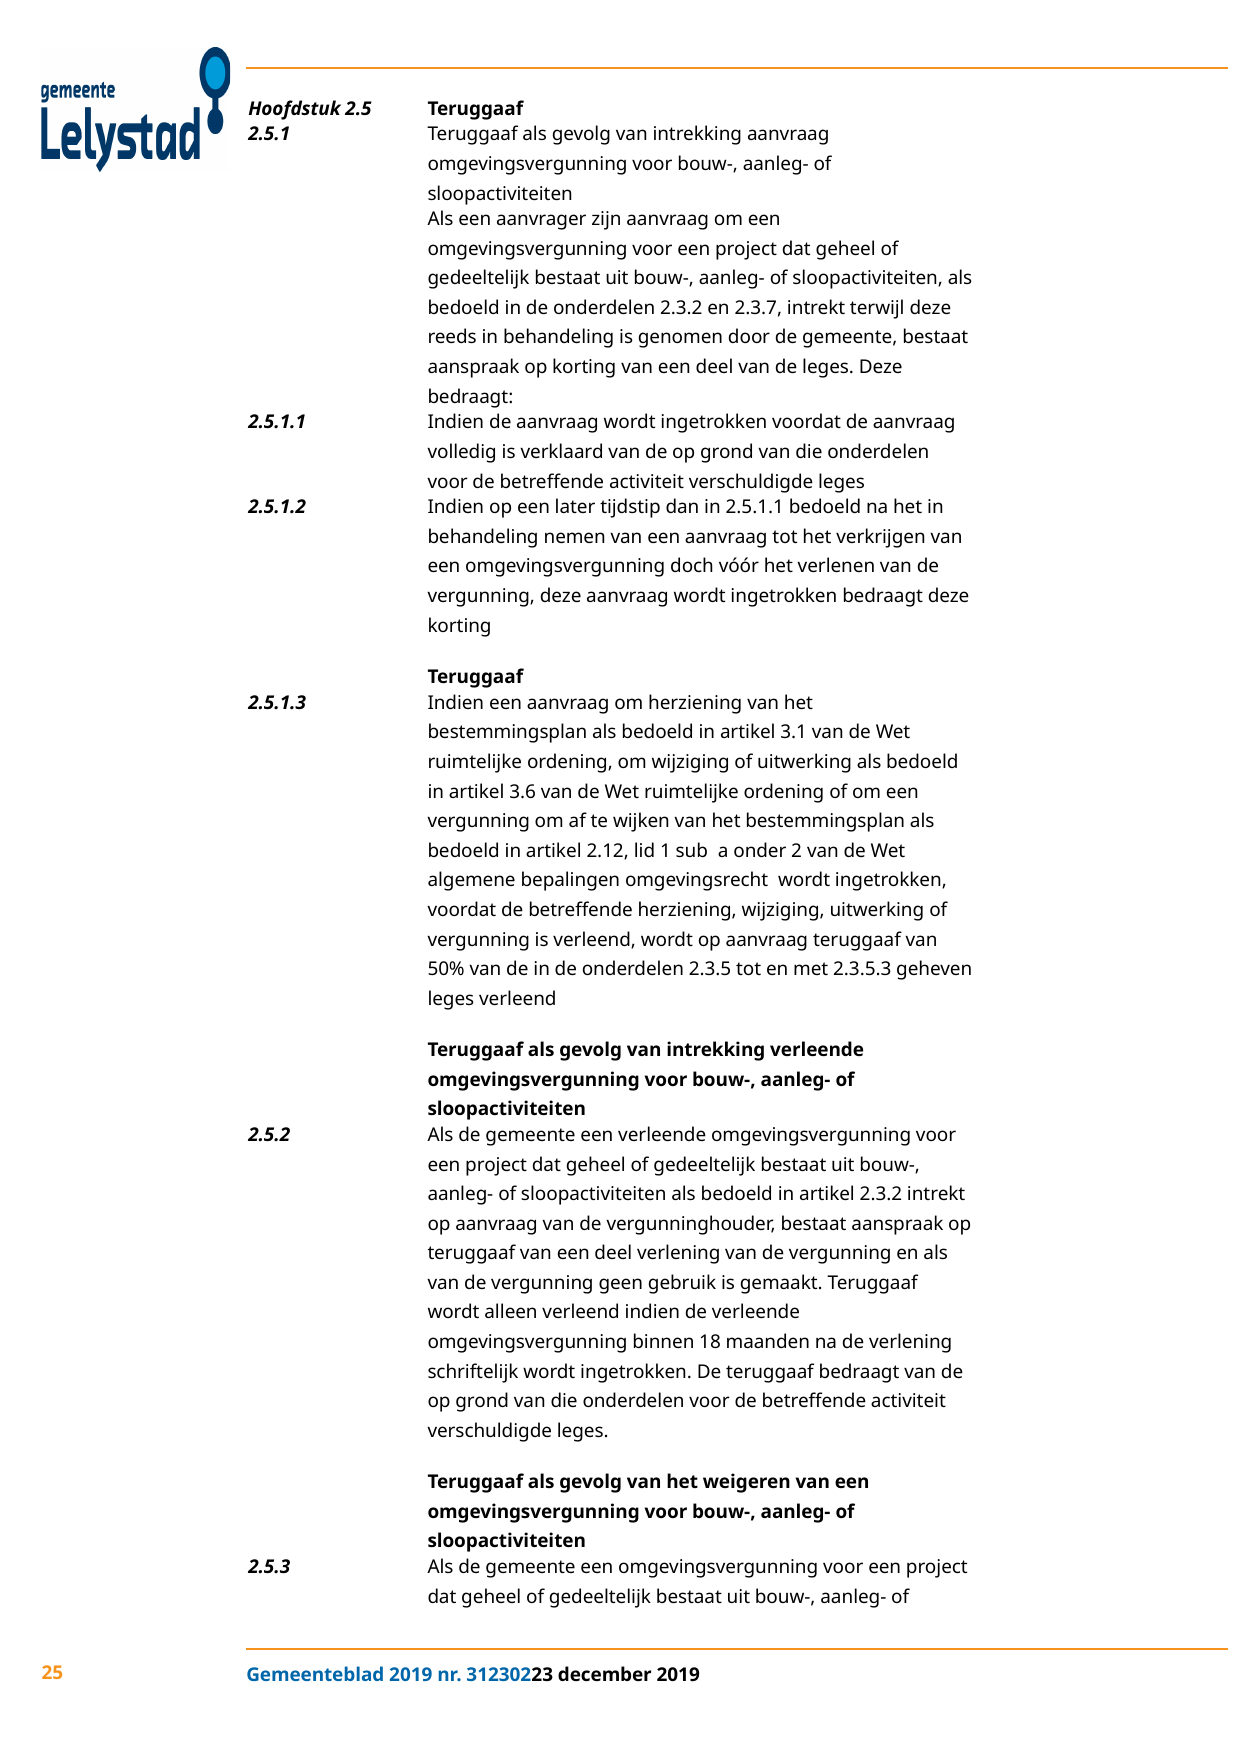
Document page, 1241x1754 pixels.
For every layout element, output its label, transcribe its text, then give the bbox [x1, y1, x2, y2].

table_cell [973, 1121, 1152, 1443]
table_cell [973, 1469, 1152, 1553]
table_cell [973, 95, 1152, 121]
table_cell 2.5.2 [248, 1121, 427, 1443]
table_cell Indien op een later tijdstip dan in 2.5.1.1 bedoeld na het in behandeling nemen van een aanvraag tot het verkrijgen van een omgevingsvergunning doch vóór het verlenen van de vergunning, deze aanvraag wordt ingetrokken bedraagt deze korting [427, 494, 972, 638]
table_cell [973, 121, 1152, 205]
table_cell [973, 409, 1152, 493]
table_cell [973, 494, 1152, 638]
table_cell [248, 205, 427, 409]
table_cell 2.5.1 [248, 121, 427, 205]
table_cell [248, 1036, 427, 1121]
table_cell Hoofdstuk 2.5 [248, 95, 427, 121]
table_cell Teruggaaf als gevolg van intrekking verleende omgevingsvergunning voor bouw-, aanleg- of sloopactiviteiten [427, 1036, 972, 1121]
table_cell [248, 663, 427, 689]
table_cell [973, 689, 1152, 1011]
table_cell 2.5.1.3 [248, 689, 427, 1011]
table_cell [973, 205, 1152, 409]
table_cell [973, 1036, 1152, 1121]
table_cell [427, 1011, 972, 1036]
table_cell [248, 1011, 427, 1036]
table_cell [973, 638, 1152, 663]
table_cell [973, 663, 1152, 689]
table_cell Teruggaaf als gevolg van intrekking aanvraag omgevingsvergunning voor bouw-, aanleg- of sloopactiviteiten [427, 121, 972, 205]
table_cell Indien een aanvraag om herziening van het bestemmingsplan als bedoeld in artikel 3.1 van de Wet ruimtelijke ordening, om wijziging of uitwerking als bedoeld in artikel 3.6 van de Wet ruimtelijke ordening of om een vergunning om af te wijken van het bestemmingsplan als bedoeld in artikel 2.12, lid 1 sub a onder 2 van de Wet algemene bepalingen omgevingsrecht wordt ingetrokken, voordat de betreffende herziening, wijziging, uitwerking of vergunning is verleend, wordt op aanvraag teruggaaf van 50% van de in de onderdelen 2.3.5 tot en met 2.3.5.3 geheven leges verleend [427, 689, 972, 1011]
table_cell [427, 638, 972, 663]
table_cell [973, 1554, 1152, 1609]
table_cell [973, 1443, 1152, 1468]
table_cell [248, 1443, 427, 1468]
picture [41, 47, 231, 172]
table_cell [248, 638, 427, 663]
table_cell Indien de aanvraag wordt ingetrokken voordat de aanvraag volledig is verklaard van de op grond van die onderdelen voor de betreffende activiteit verschuldigde leges [427, 409, 972, 493]
table_cell 2.5.1.1 [248, 409, 427, 493]
table_cell Als de gemeente een omgevingsvergunning voor een project dat geheel of gedeeltelijk bestaat uit bouw-, aanleg- of [427, 1554, 972, 1609]
table_cell [248, 1469, 427, 1553]
table_cell Als de gemeente een verleende omgevingsvergunning voor een project dat geheel of gedeeltelijk bestaat uit bouw-, aanleg- of sloopactiviteiten als bedoeld in artikel 2.3.2 intrekt op aanvraag van de vergunninghouder, bestaat aanspraak op teruggaaf van een deel verlening van de vergunning en als van de vergunning geen gebruik is gemaakt. Teruggaaf wordt alleen verleend indien de verleende omgevingsvergunning binnen 18 maanden na de verlening schriftelijk wordt ingetrokken. De teruggaaf bedraagt van de op grond van die onderdelen voor de betreffende activiteit verschuldigde leges. [427, 1121, 972, 1443]
table_cell Teruggaaf [427, 95, 972, 121]
table_cell [427, 1443, 972, 1468]
table_cell 2.5.3 [248, 1554, 427, 1609]
table_cell Teruggaaf als gevolg van het weigeren van een omgevingsvergunning voor bouw-, aanleg- of sloopactiviteiten [427, 1469, 972, 1553]
table_cell [973, 1011, 1152, 1036]
table_cell Als een aanvrager zijn aanvraag om een omgevingsvergunning voor een project dat geheel of gedeeltelijk bestaat uit bouw-, aanleg- of sloopactiviteiten, als bedoeld in de onderdelen 2.3.2 en 2.3.7, intrekt terwijl deze reeds in behandeling is genomen door de gemeente, bestaat aanspraak op korting van een deel van de leges. Deze bedraagt: [427, 205, 972, 409]
table_cell 2.5.1.2 [248, 494, 427, 638]
table_cell Teruggaaf [427, 663, 972, 689]
